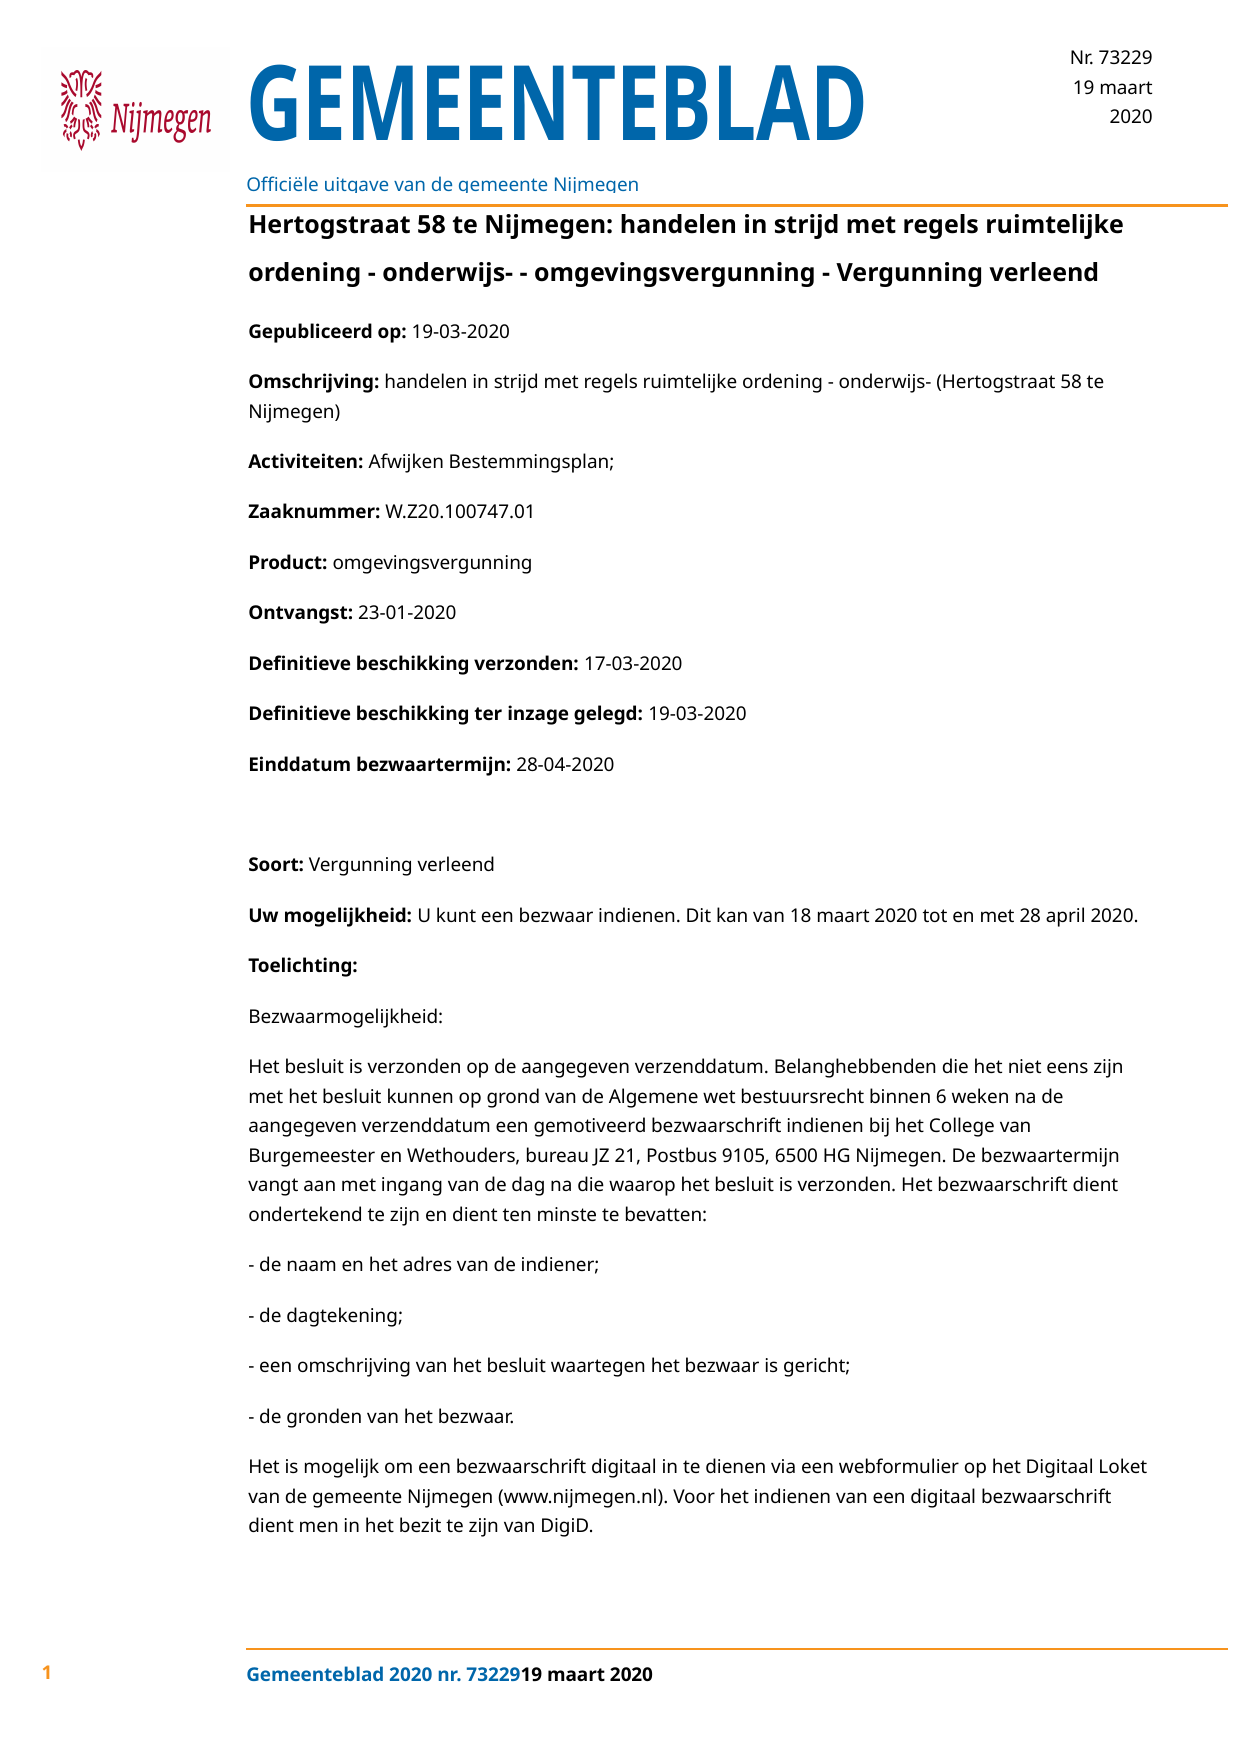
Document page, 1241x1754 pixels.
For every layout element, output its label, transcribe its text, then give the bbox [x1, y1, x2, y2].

text - de gronden van het bezwaar. [248, 1403, 1152, 1429]
text Toelichting: [248, 952, 1152, 978]
text Product: omgevingsvergunning [248, 549, 1152, 575]
text Het besluit is verzonden op de aangegeven verzenddatum. Belanghebbenden die het niet eens zijn met het besluit kunnen op grond van de Algemene wet bestuursrecht binnen 6 weken na de aangegeven verzenddatum een gemotiveerd bezwaarschrift indienen bij het College van Burgemeester en Wethouders, bureau JZ 21, Postbus 9105, 6500 HG Nijmegen. De bezwaartermijn vangt aan met ingang van de dag na die waarop het besluit is verzonden. Het bezwaarschrift dient ondertekend te zijn en dient ten minste te bevatten: [248, 1053, 1152, 1227]
text - een omschrijving van het besluit waartegen het bezwaar is gericht; [248, 1352, 1152, 1378]
text Definitieve beschikking ter inzage gelegd: 19-03-2020 [248, 700, 1152, 726]
text - de naam en het adres van de indiener; [248, 1252, 1152, 1277]
text Omschrijving: handelen in strijd met regels ruimtelijke ordening - onderwijs- (Hertogstraat 58 te Nijmegen) [248, 368, 1152, 424]
text Zaaknummer: W.Z20.100747.01 [248, 499, 1152, 524]
text - de dagtekening; [248, 1302, 1152, 1328]
text Hertogstraat 58 te Nijmegen: handelen in strijd met regels ruimtelijke ordening - onderwijs- - omgevingsvergunning - Vergunning verleend [248, 207, 1152, 288]
text Het is mogelijk om een bezwaarschrift digitaal in te dienen via een webformulier op het Digitaal Loket van de gemeente Nijmegen (www.nijmegen.nl). Voor het indienen van een digitaal bezwaarschrift dient men in het bezit te zijn van DigiD. [248, 1453, 1152, 1538]
picture [41, 47, 231, 172]
text Soort: Vergunning verleend [248, 852, 1152, 877]
text Uw mogelijkheid: U kunt een bezwaar indienen. Dit kan van 18 maart 2020 tot en met 28 april 2020. [248, 902, 1152, 928]
text Einddatum bezwaartermijn: 28-04-2020 [248, 751, 1152, 777]
text Gepubliceerd op: 19-03-2020 [248, 318, 1152, 344]
text Definitieve beschikking verzonden: 17-03-2020 [248, 650, 1152, 676]
text Activiteiten: Afwijken Bestemmingsplan; [248, 448, 1152, 474]
text Ontvangst: 23-01-2020 [248, 599, 1152, 625]
text Bezwaarmogelijkheid: [248, 1003, 1152, 1029]
